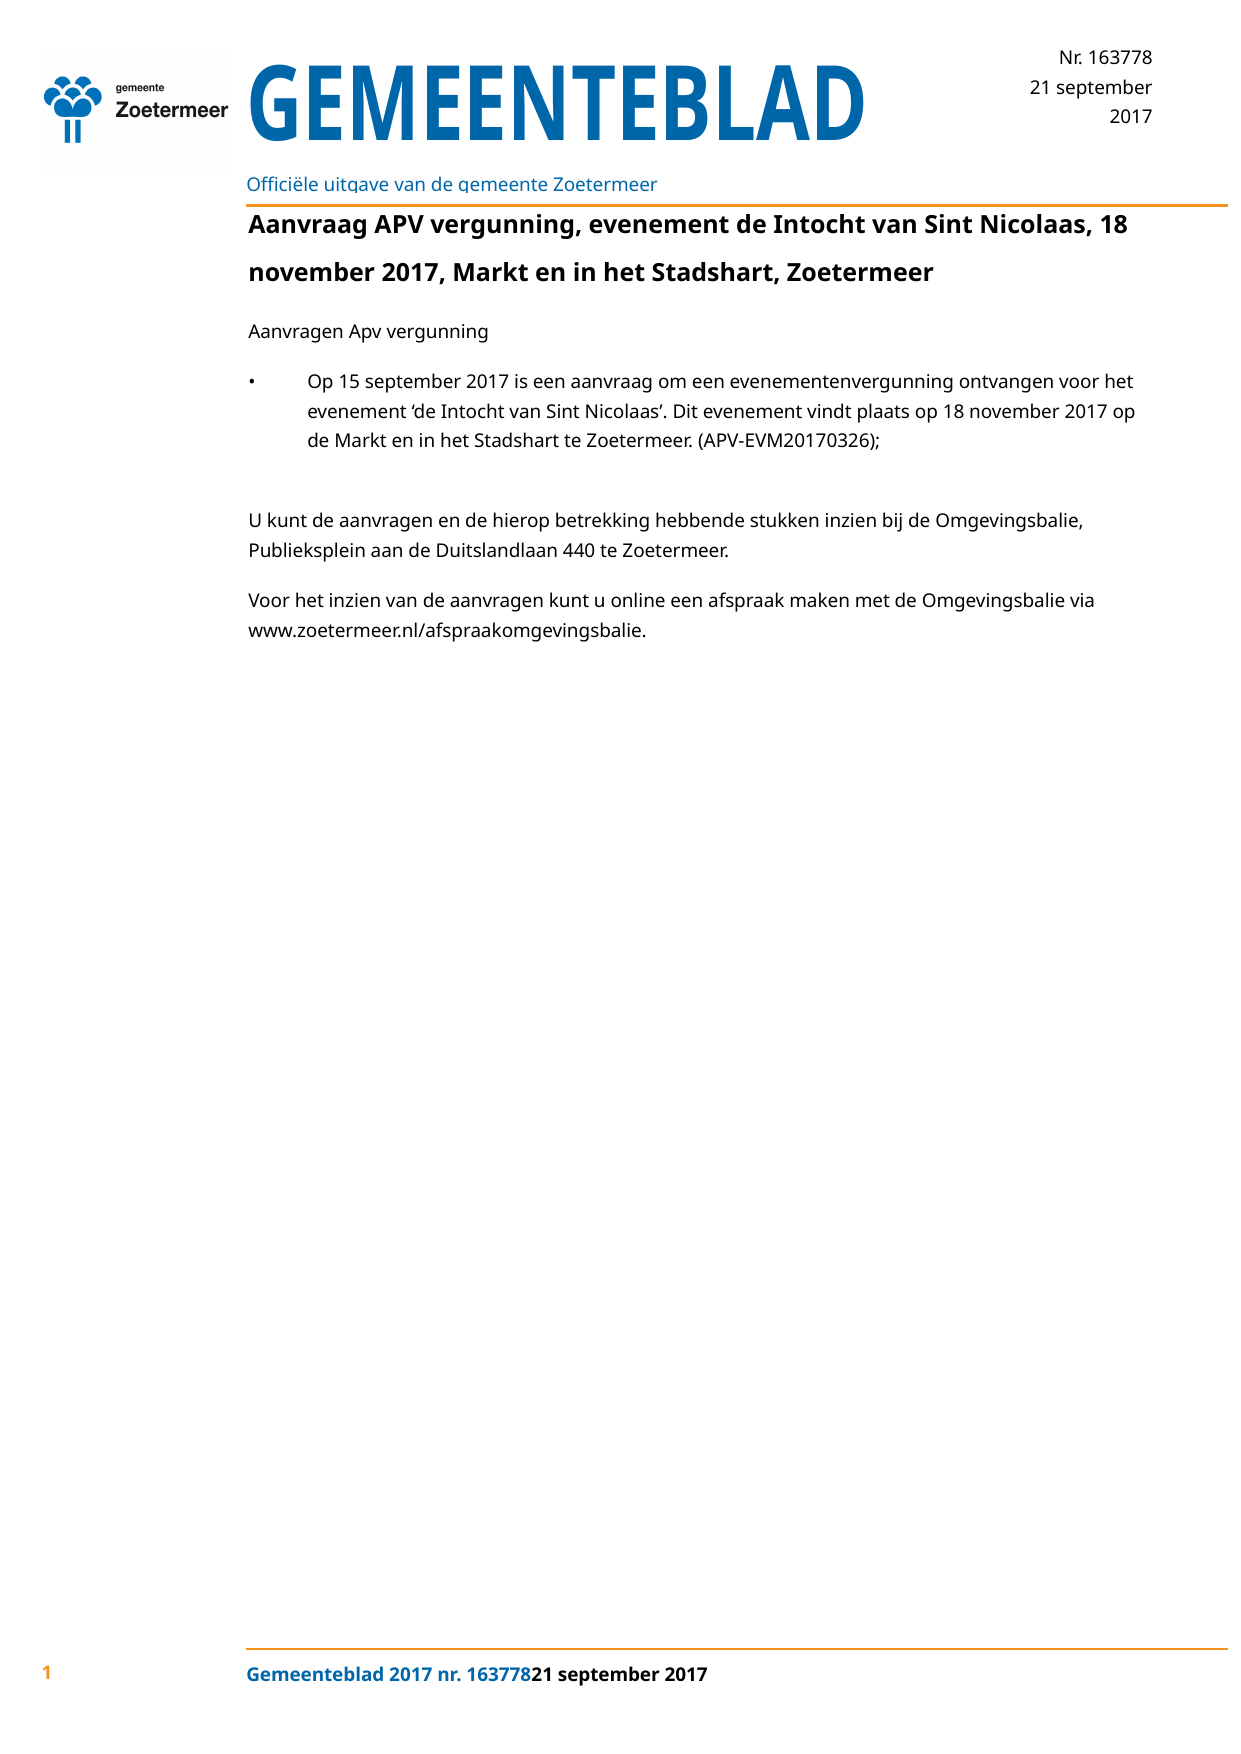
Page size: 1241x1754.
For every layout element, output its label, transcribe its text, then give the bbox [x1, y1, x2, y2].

text Voor het inzien van de aanvragen kunt u online een afspraak maken met de Omgevingsbalie via www.zoetermeer.nl/afspraakomgevingsbalie. [248, 587, 1152, 643]
text Aanvragen Apv vergunning [248, 318, 1152, 344]
list Op 15 september 2017 is een aanvraag om een evenementenvergunning ontvangen voor het evenement ‘de Intocht van Sint Nicolaas’. Dit evenement vindt plaats op 18 november 2017 op de Markt en in het Stadshart te Zoetermeer. (APV-EVM20170326); [248, 368, 1152, 453]
picture [41, 47, 231, 172]
text Aanvraag APV vergunning, evenement de Intocht van Sint Nicolaas, 18 november 2017, Markt en in het Stadshart, Zoetermeer [248, 207, 1152, 288]
text U kunt de aanvragen en de hierop betrekking hebbende stukken inzien bij de Omgevingsbalie, Publieksplein aan de Duitslandlaan 440 te Zoetermeer. [248, 507, 1152, 563]
